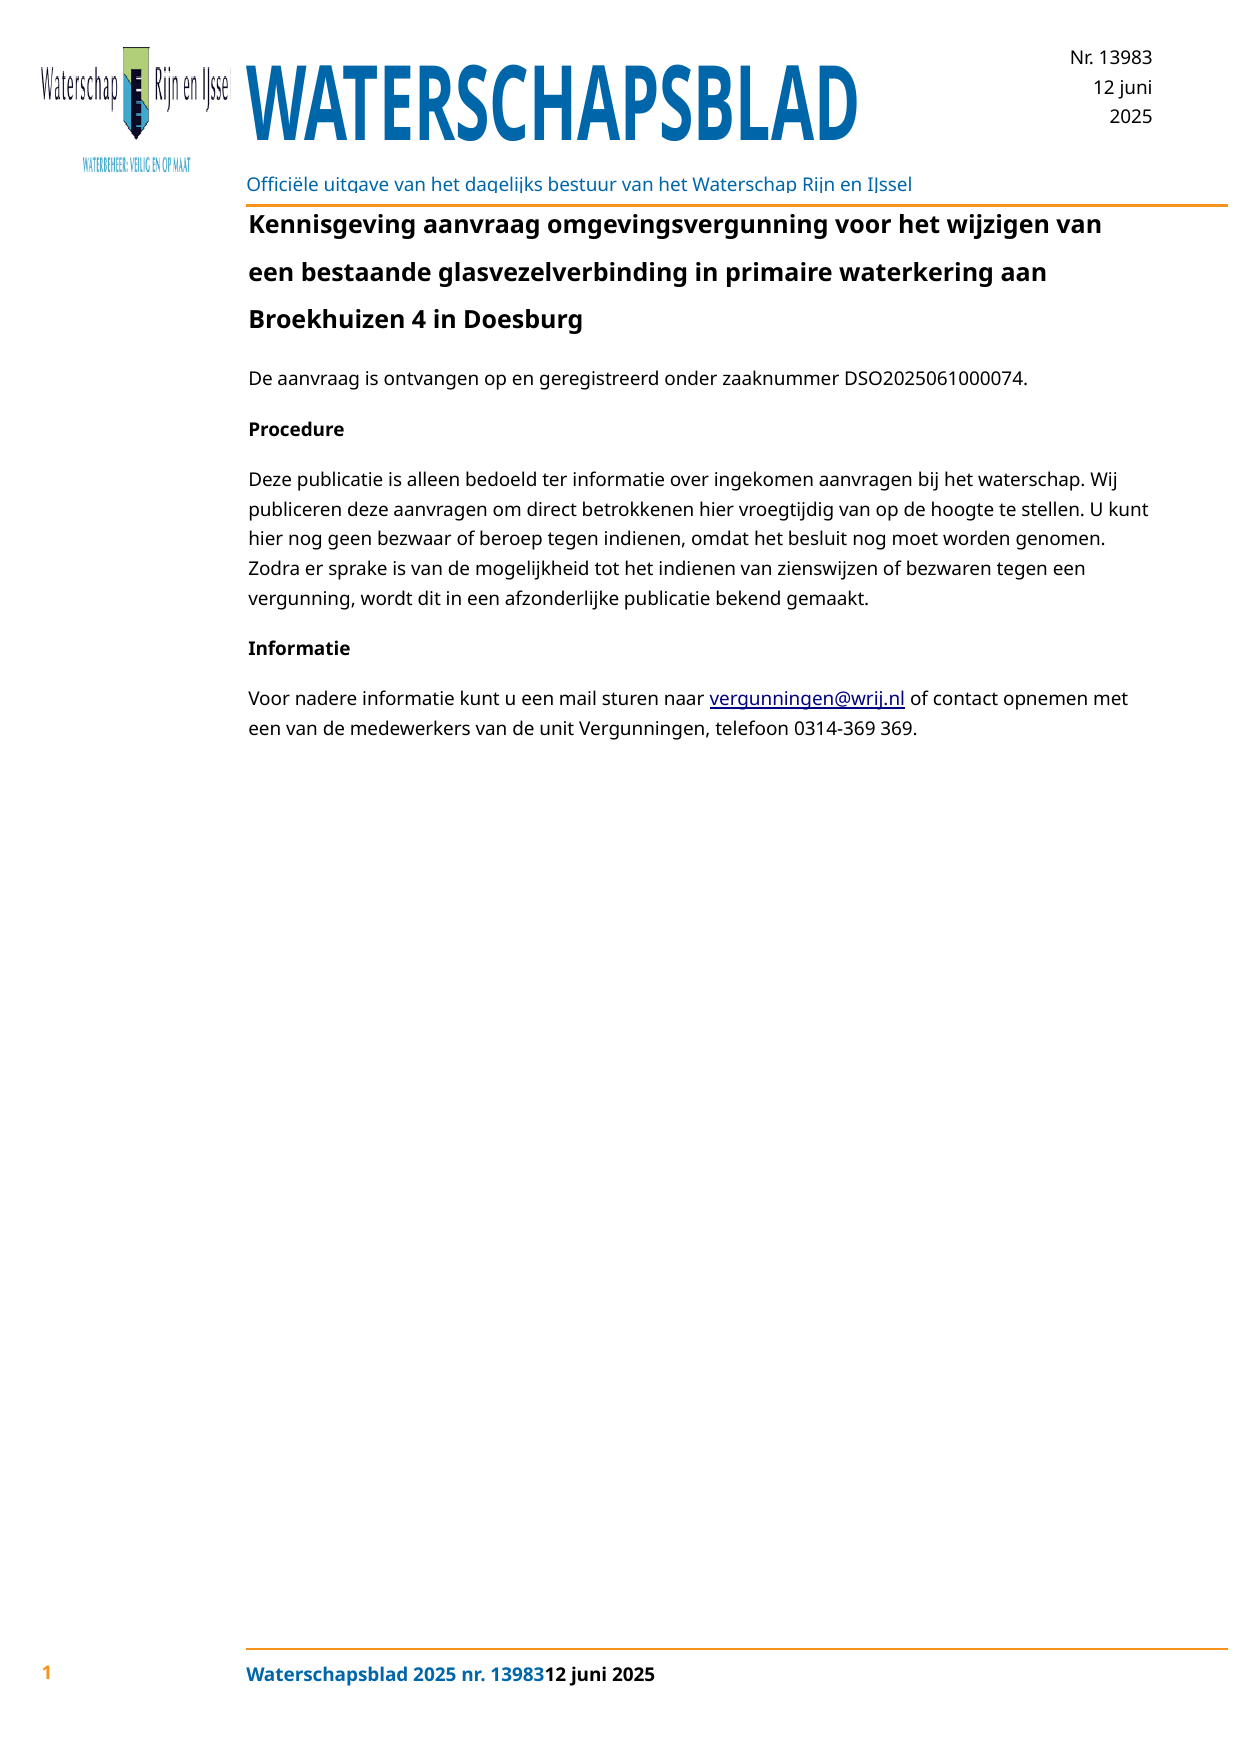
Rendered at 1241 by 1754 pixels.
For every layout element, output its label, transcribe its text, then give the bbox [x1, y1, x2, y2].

text Voor nadere informatie kunt u een mail sturen naar vergunningen@wrij.nl of contact opnemen met een van de medewerkers van de unit Vergunningen, telefoon 0314-369 369. [248, 686, 1152, 741]
text De aanvraag is ontvangen op en geregistreerd onder zaaknummer DSO2025061000074. [248, 366, 1152, 391]
text Informatie [248, 635, 1152, 661]
text Procedure [248, 416, 1152, 442]
picture [41, 47, 231, 172]
text Kennisgeving aanvraag omgevingsvergunning voor het wijzigen van een bestaande glasvezelverbinding in primaire waterkering aan Broekhuizen 4 in Doesburg [248, 207, 1152, 336]
text Deze publicatie is alleen bedoeld ter informatie over ingekomen aanvragen bij het waterschap. Wij publiceren deze aanvragen om direct betrokkenen hier vroegtijdig van op de hoogte te stellen. U kunt hier nog geen bezwaar of beroep tegen indienen, omdat het besluit nog moet worden genomen. Zodra er sprake is van de mogelijkheid tot het indienen van zienswijzen of bezwaren tegen een vergunning, wordt dit in een afzonderlijke publicatie bekend gemaakt. [248, 466, 1152, 610]
